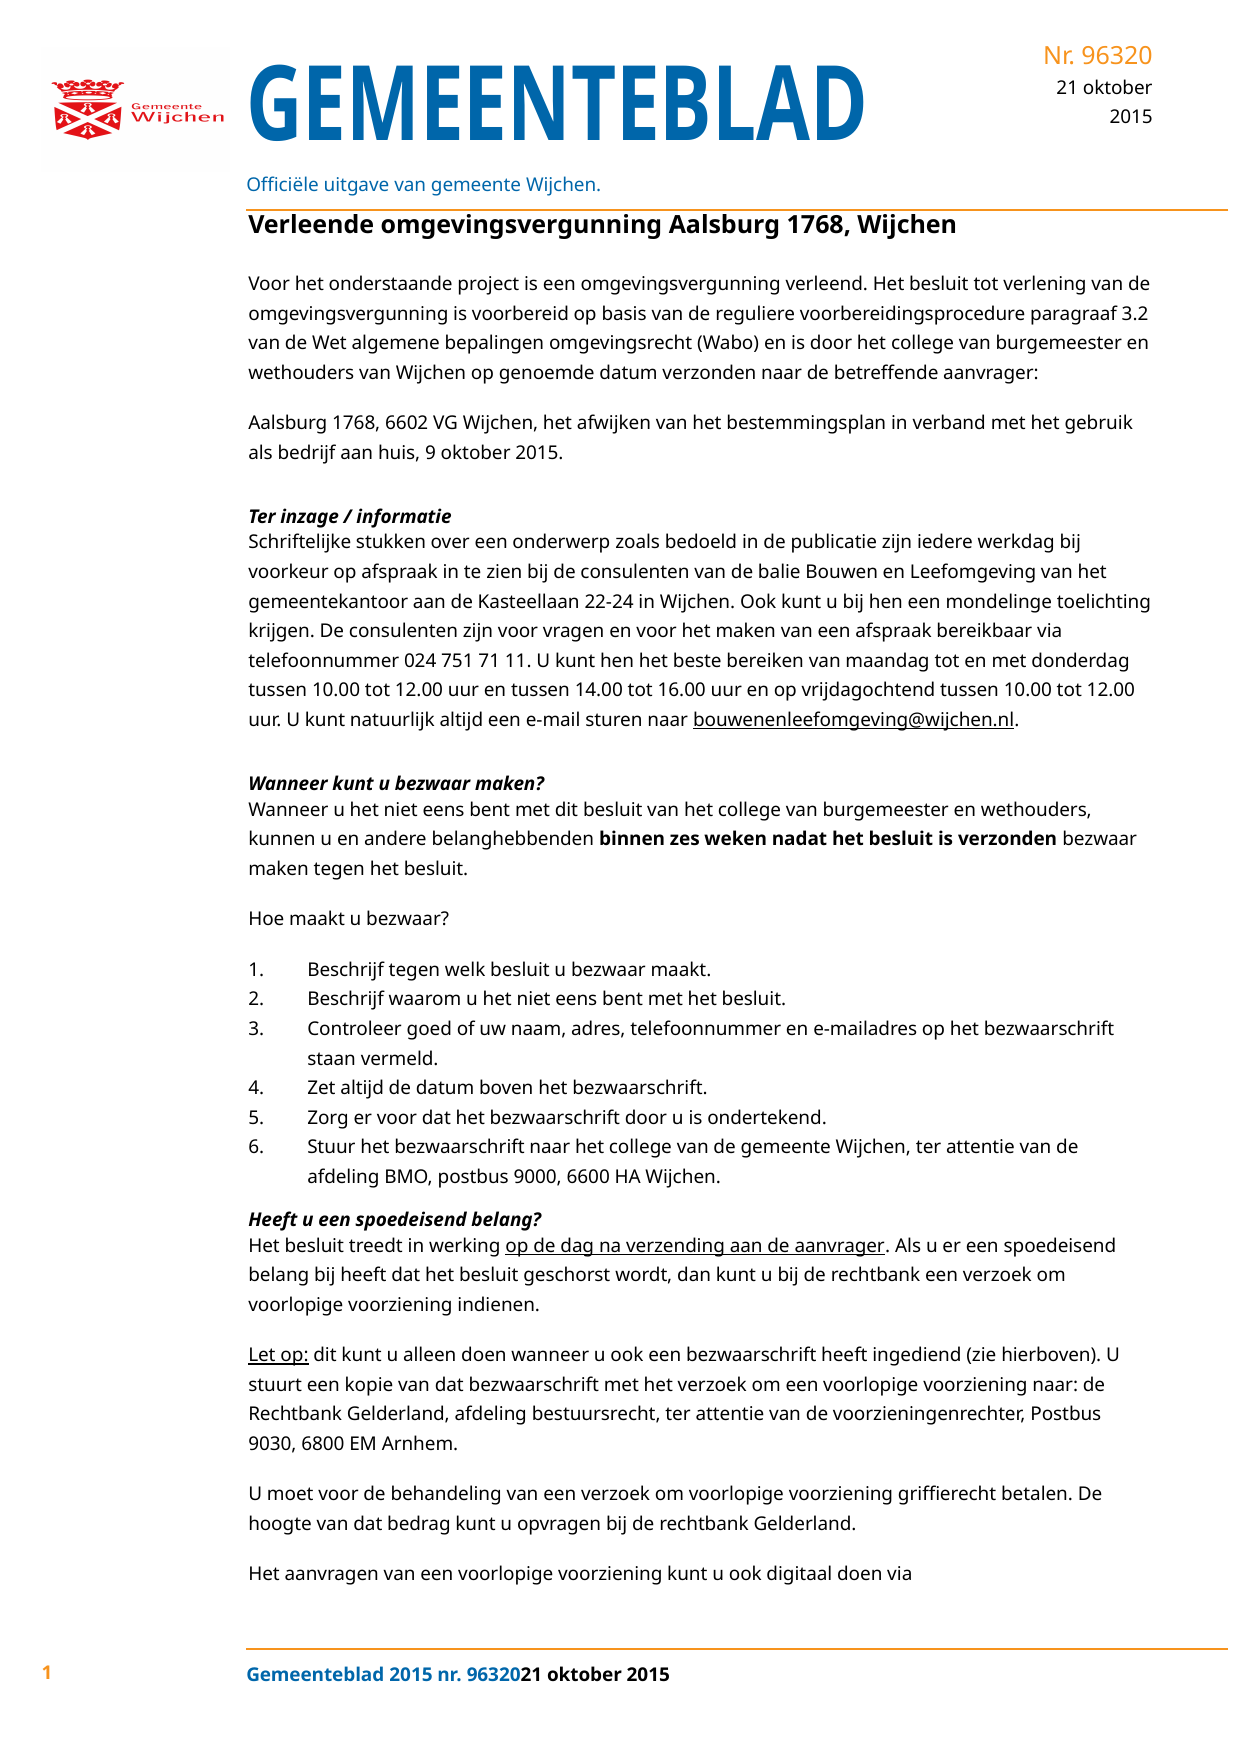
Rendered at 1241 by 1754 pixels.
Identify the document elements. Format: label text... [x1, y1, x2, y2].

list Zorg er voor dat het bezwaarschrift door u is ondertekend. [248, 1104, 1152, 1129]
text Het besluit treedt in werking op de dag na verzending aan de aanvrager. Als u er een spoedeisend belang bij heeft dat het besluit geschorst wordt, dan kunt u bij de rechtbank een verzoek om voorlopige voorziening indienen. [248, 1232, 1152, 1317]
text Aalsburg 1768, 6602 VG Wijchen, het afwijken van het bestemmingsplan in verband met het gebruik als bedrijf aan huis, 9 oktober 2015. [248, 409, 1152, 465]
text Het aanvragen van een voorlopige voorziening kunt u ook digitaal doen via [248, 1561, 1152, 1586]
list Beschrijf tegen welk besluit u bezwaar maakt. [248, 956, 1152, 982]
list Controleer goed of uw naam, adres, telefoonnummer en e-mailadres op het bezwaarschrift staan vermeld. [248, 1015, 1152, 1070]
picture [41, 47, 231, 172]
text Heeft u een spoedeisend belang? [248, 1206, 1152, 1232]
text Hoe maakt u bezwaar? [248, 906, 1152, 931]
list Zet altijd de datum boven het bezwaarschrift. [248, 1074, 1152, 1100]
text Let op: dit kunt u alleen doen wanneer u ook een bezwaarschrift heeft ingediend (zie hierboven). U stuurt een kopie van dat bezwaarschrift met het verzoek om een voorlopige voorziening naar: de Rechtbank Gelderland, afdeling bestuursrecht, ter attentie van de voorzieningenrechter, Postbus 9030, 6800 EM Arnhem. [248, 1341, 1152, 1456]
list Beschrijf waarom u het niet eens bent met het besluit. [248, 986, 1152, 1011]
text Ter inzage / informatie [248, 503, 1152, 529]
text Schriftelijke stukken over een onderwerp zoals bedoeld in de publicatie zijn iedere werkdag bij voorkeur op afspraak in te zien bij de consulenten van de balie Bouwen en Leefomgeving van het gemeentekantoor aan de Kasteellaan 22-24 in Wijchen. Ook kunt u bij hen een mondelinge toelichting krijgen. De consulenten zijn voor vragen en voor het maken van een afspraak bereikbaar via telefoonnummer 024 751 71 11. U kunt hen het beste bereiken van maandag tot en met donderdag tussen 10.00 tot 12.00 uur en tussen 14.00 tot 16.00 uur en op vrijdagochtend tussen 10.00 tot 12.00 uur. U kunt natuurlijk altijd een e-mail sturen naar bouwenenleefomgeving@wijchen.nl. [248, 529, 1152, 732]
text Wanneer kunt u bezwaar maken? [248, 770, 1152, 796]
text U moet voor de behandeling van een verzoek om voorlopige voorziening griffierecht betalen. De hoogte van dat bedrag kunt u opvragen bij de rechtbank Gelderland. [248, 1481, 1152, 1536]
text Verleende omgevingsvergunning Aalsburg 1768, Wijchen [248, 211, 1152, 241]
text Wanneer u het niet eens bent met dit besluit van het college van burgemeester en wethouders, kunnen u en andere belanghebbenden binnen zes weken nadat het besluit is verzonden bezwaar maken tegen het besluit. [248, 796, 1152, 881]
list Stuur het bezwaarschrift naar het college van de gemeente Wijchen, ter attentie van de afdeling BMO, postbus 9000, 6600 HA Wijchen. [248, 1133, 1152, 1189]
text Voor het onderstaande project is een omgevingsvergunning verleend. Het besluit tot verlening van de omgevingsvergunning is voorbereid op basis van de reguliere voorbereidingsprocedure paragraaf 3.2 van de Wet algemene bepalingen omgevingsrecht (Wabo) en is door het college van burgemeester en wethouders van Wijchen op genoemde datum verzonden naar de betreffende aanvrager: [248, 270, 1152, 385]
